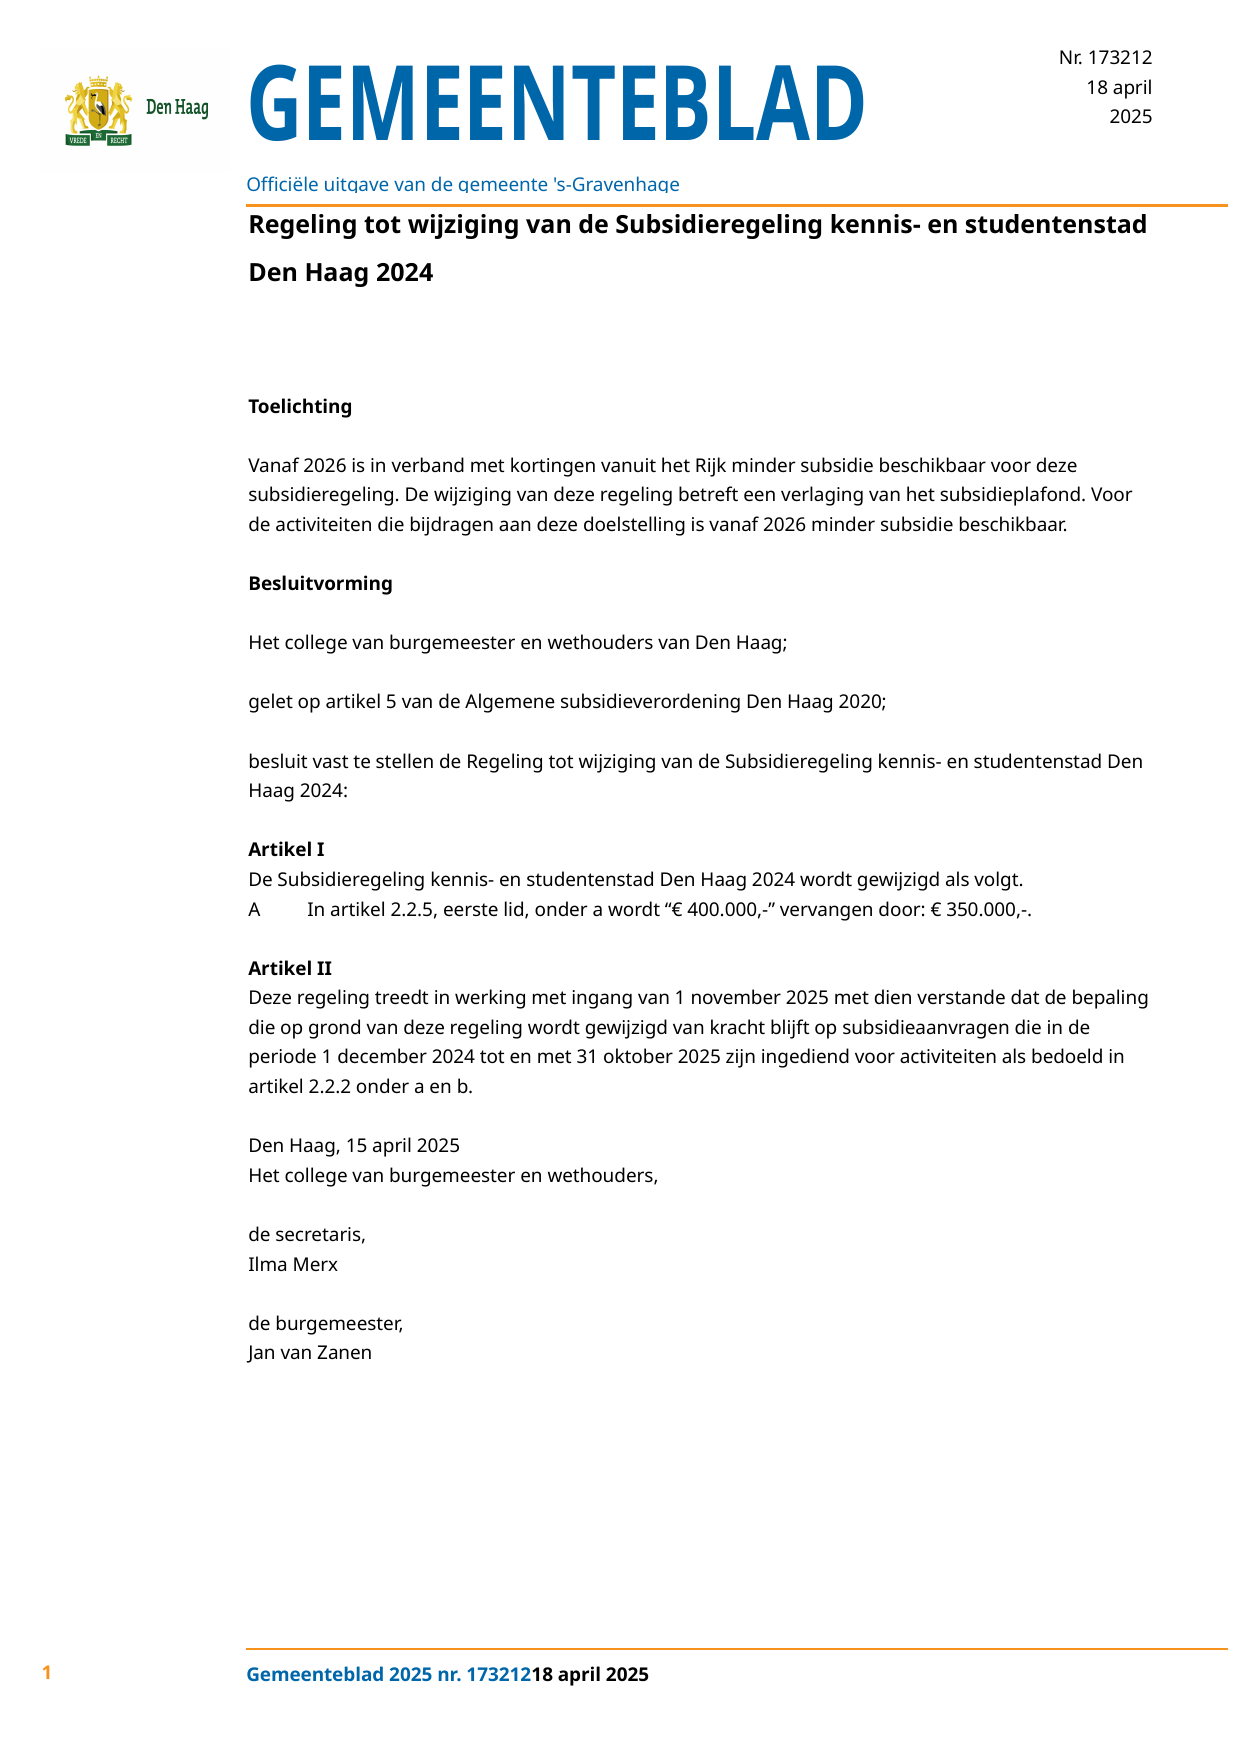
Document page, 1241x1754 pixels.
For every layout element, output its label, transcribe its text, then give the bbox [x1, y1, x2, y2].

text Besluitvorming [248, 570, 1152, 596]
text Het college van burgemeester en wethouders van Den Haag; [248, 629, 1152, 655]
text Het college van burgemeester en wethouders, [248, 1162, 1152, 1188]
text Artikel II [248, 955, 1152, 981]
text Den Haag, 15 april 2025 [248, 1132, 1152, 1158]
text Artikel I [248, 837, 1152, 862]
text Regeling tot wijziging van de Subsidieregeling kennis- en studentenstad Den Haag 2024 [248, 207, 1152, 288]
list In artikel 2.2.5, eerste lid, onder a wordt “€ 400.000,-” vervangen door: € 350.000,-. [248, 896, 1152, 922]
text gelet op artikel 5 van de Algemene subsidieverordening Den Haag 2020; [248, 689, 1152, 714]
text Toelichting [248, 393, 1152, 419]
text Ilma Merx [248, 1251, 1152, 1277]
text de burgemeester, [248, 1310, 1152, 1336]
text de secretaris, [248, 1221, 1152, 1247]
text Deze regeling treedt in werking met ingang van 1 november 2025 met dien verstande dat de bepaling die op grond van deze regeling wordt gewijzigd van kracht blijft op subsidieaanvragen die in de periode 1 december 2024 tot en met 31 oktober 2025 zijn ingediend voor activiteiten als bedoeld in artikel 2.2.2 onder a en b. [248, 984, 1152, 1099]
text De Subsidieregeling kennis- en studentenstad Den Haag 2024 wordt gewijzigd als volgt. [248, 866, 1152, 892]
text Vanaf 2026 is in verband met kortingen vanuit het Rijk minder subsidie beschikbaar voor deze subsidieregeling. De wijziging van deze regeling betreft een verlaging van het subsidieplafond. Voor de activiteiten die bijdragen aan deze doelstelling is vanaf 2026 minder subsidie beschikbaar. [248, 452, 1152, 537]
text besluit vast te stellen de Regeling tot wijziging van de Subsidieregeling kennis- en studentenstad Den Haag 2024: [248, 748, 1152, 803]
picture [41, 47, 231, 172]
text Jan van Zanen [248, 1339, 1152, 1365]
